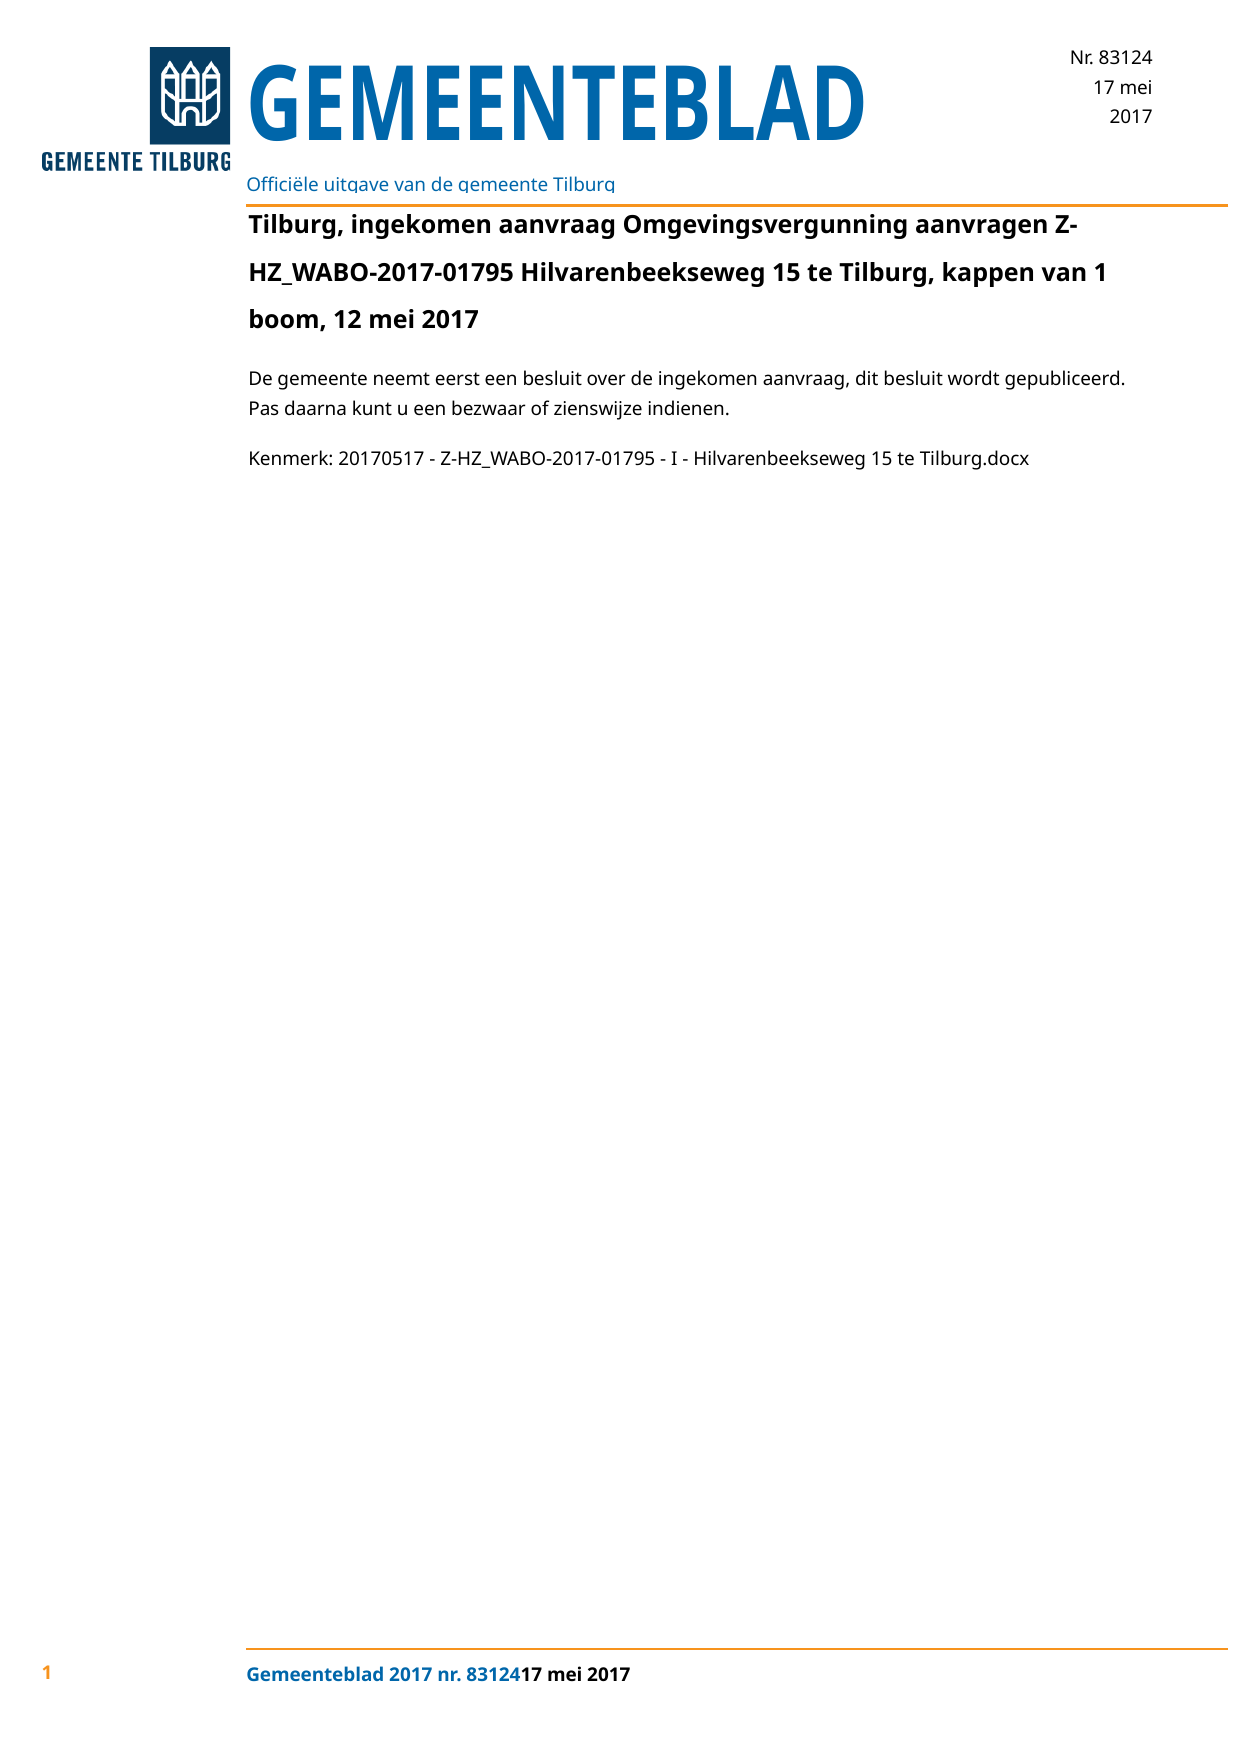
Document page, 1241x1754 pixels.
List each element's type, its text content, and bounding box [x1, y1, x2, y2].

text Kenmerk: 20170517 - Z-HZ_WABO-2017-01795 - I - Hilvarenbeekseweg 15 te Tilburg.docx [248, 446, 1152, 471]
picture [41, 47, 231, 172]
text De gemeente neemt eerst een besluit over de ingekomen aanvraag, dit besluit wordt gepubliceerd. Pas daarna kunt u een bezwaar of zienswijze indienen. [248, 366, 1152, 421]
text Tilburg, ingekomen aanvraag Omgevingsvergunning aanvragen Z-HZ_WABO-2017-01795 Hilvarenbeekseweg 15 te Tilburg, kappen van 1 boom, 12 mei 2017 [248, 207, 1152, 336]
